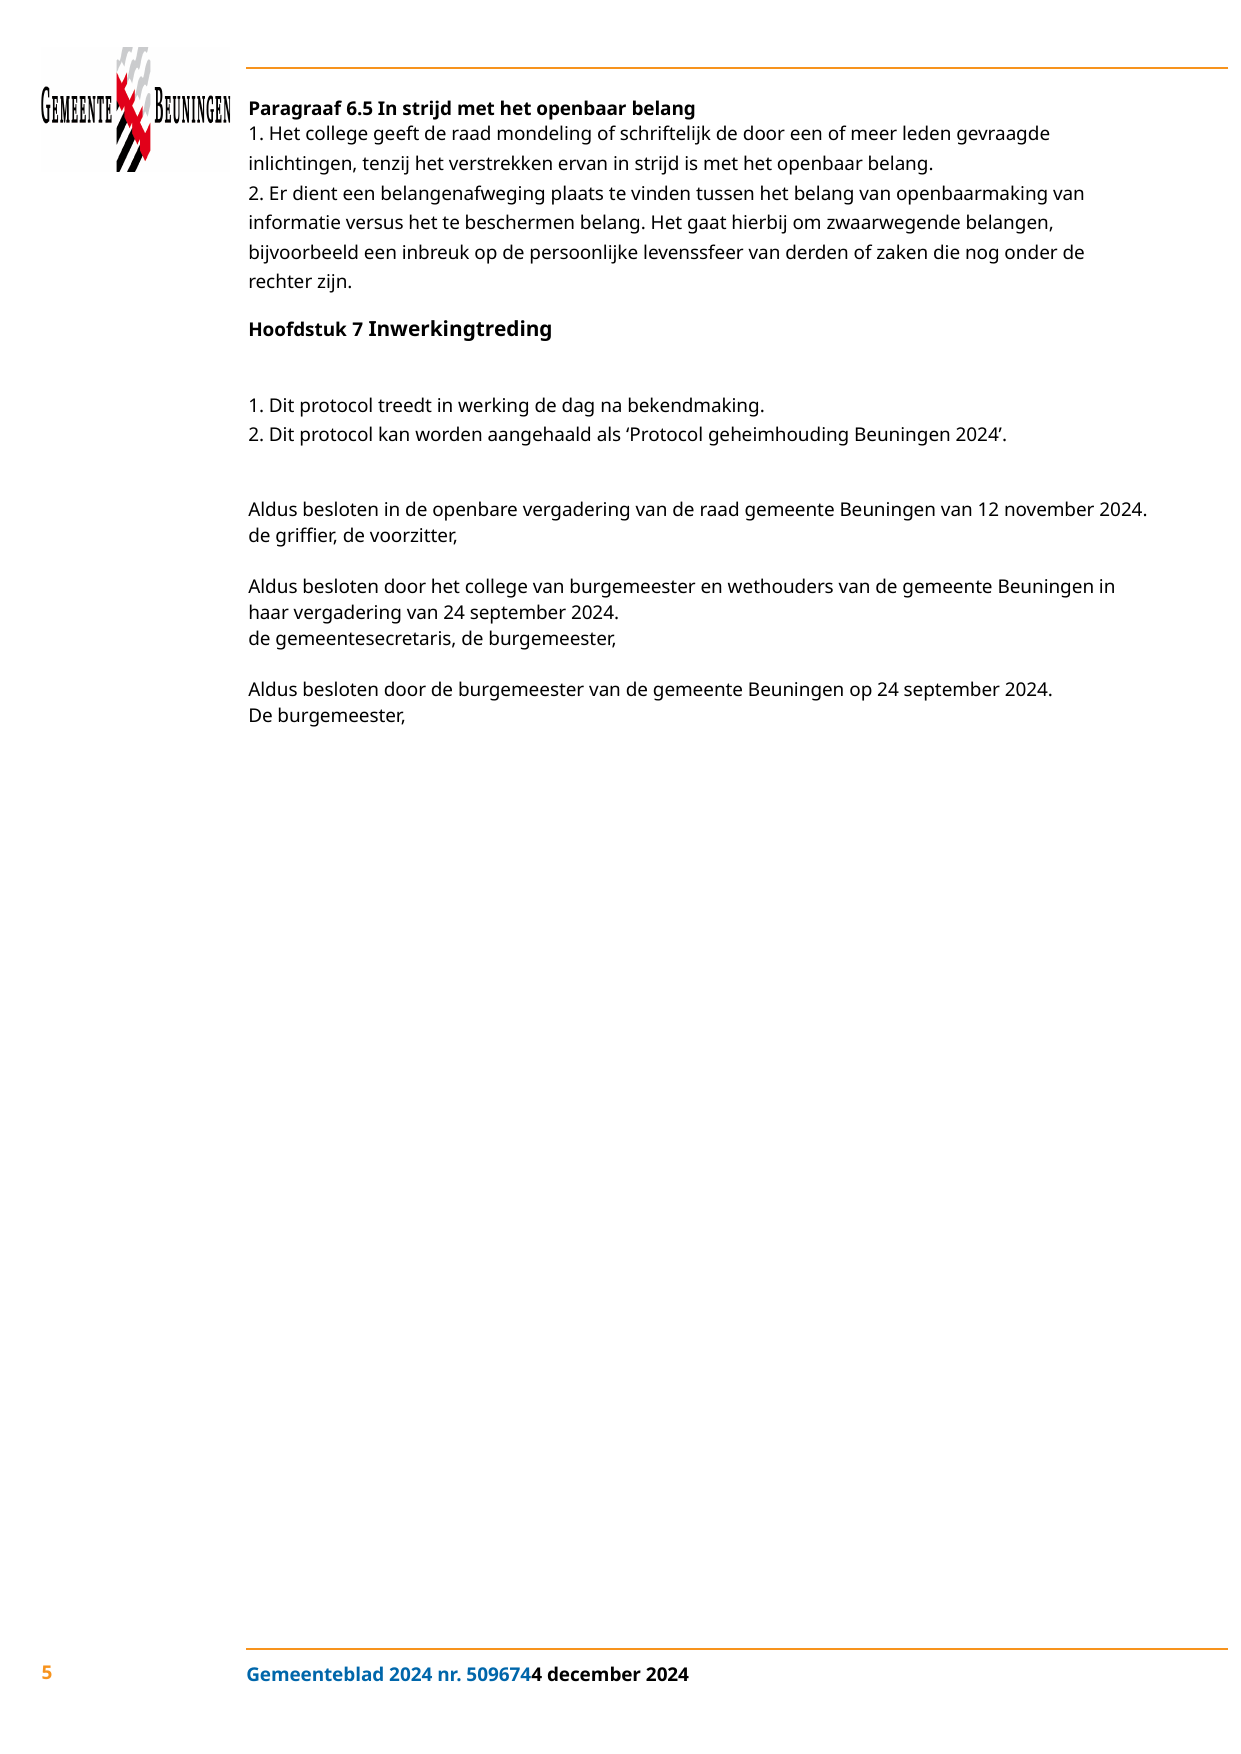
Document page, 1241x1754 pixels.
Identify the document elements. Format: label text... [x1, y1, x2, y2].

picture [41, 47, 231, 172]
text 2. Dit protocol kan worden aangehaald als ‘Protocol geheimhouding Beuningen 2024’. [248, 421, 1152, 447]
text Aldus besloten door de burgemeester van de gemeente Beuningen op 24 september 2024. [248, 677, 1152, 702]
text de gemeentesecretaris, de burgemeester, [248, 625, 1152, 651]
text Hoofdstuk 7 Inwerkingtreding [248, 314, 1152, 342]
text 1. Het college geeft de raad mondeling of schriftelijk de door een of meer leden gevraagde inlichtingen, tenzij het verstrekken ervan in strijd is met het openbaar belang. [248, 121, 1152, 176]
text 1. Dit protocol treedt in werking de dag na bekendmaking. [248, 392, 1152, 417]
text 2. Er dient een belangenafweging plaats te vinden tussen het belang van openbaarmaking van informatie versus het te beschermen belang. Het gaat hierbij om zwaarwegende belangen, bijvoorbeeld een inbreuk op de persoonlijke levenssfeer van derden of zaken die nog onder de rechter zijn. [248, 180, 1152, 294]
text Paragraaf 6.5 In strijd met het openbaar belang [248, 95, 1152, 121]
text Aldus besloten in de openbare vergadering van de raad gemeente Beuningen van 12 november 2024. [248, 497, 1152, 522]
text Aldus besloten door het college van burgemeester en wethouders van de gemeente Beuningen in haar vergadering van 24 september 2024. [248, 574, 1152, 625]
text de griffier, de voorzitter, [248, 522, 1152, 548]
text De burgemeester, [248, 702, 1152, 728]
